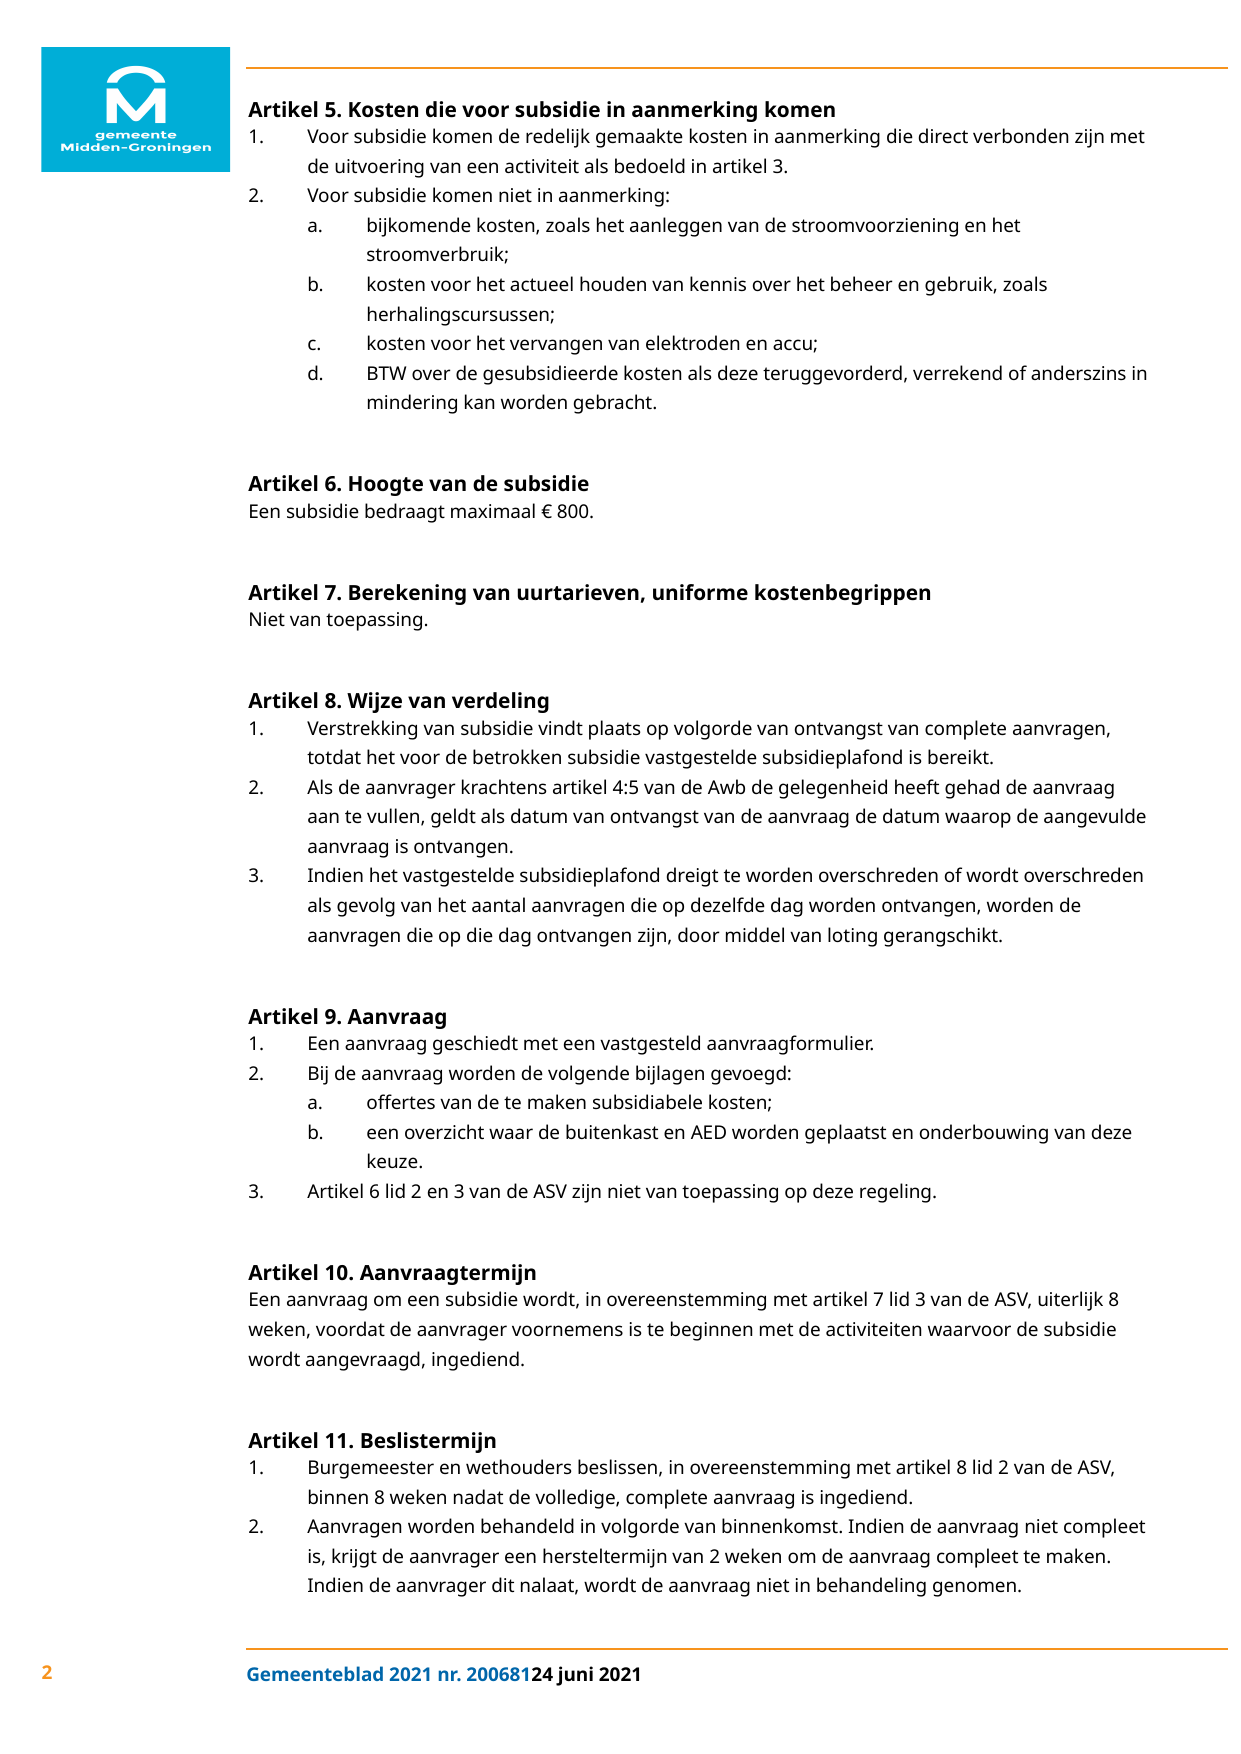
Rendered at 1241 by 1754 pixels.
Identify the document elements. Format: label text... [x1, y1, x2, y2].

picture [184, 146, 190, 153]
text Artikel 5. Kosten die voor subsidie in aanmerking komen [248, 95, 1152, 123]
text Artikel 8. Wijze van verdeling [248, 686, 1152, 715]
text Een aanvraag om een subsidie wordt, in overeenstemming met artikel 7 lid 3 van de ASV, uiterlijk 8 weken, voordat de aanvrager voornemens is te beginnen met de activiteiten waarvoor de subsidie wordt aangevraagd, ingediend. [248, 1287, 1152, 1372]
text Artikel 6. Hoogte van de subsidie [248, 469, 1152, 498]
list Bij de aanvraag worden de volgende bijlagen gevoegd: [248, 1060, 1152, 1086]
list Indien het vastgestelde subsidieplafond dreigt te worden overschreden of wordt overschreden als gevolg van het aantal aanvragen die op dezelfde dag worden ontvangen, worden de aanvragen die op die dag ontvangen zijn, door middel van loting gerangschikt. [248, 863, 1152, 948]
list Artikel 6 lid 2 en 3 van de ASV zijn niet van toepassing op deze regeling. [248, 1178, 1152, 1204]
list Voor subsidie komen de redelijk gemaakte kosten in aanmerking die direct verbonden zijn met de uitvoering van een activiteit als bedoeld in artikel 3. [248, 123, 1152, 178]
list BTW over de gesubsidieerde kosten als deze teruggevorderd, verrekend of anderszins in mindering kan worden gebracht. [307, 360, 1152, 415]
picture [108, 66, 164, 82]
text Artikel 11. Beslistermijn [248, 1426, 1152, 1454]
list kosten voor het vervangen van elektroden en accu; [307, 330, 1152, 356]
list Burgemeester en wethouders beslissen, in overeenstemming met artikel 8 lid 2 van de ASV, binnen 8 weken nadat de volledige, complete aanvraag is ingediend. [248, 1454, 1152, 1509]
list bijkomende kosten, zoals het aanleggen van de stroomvoorziening en het stroomverbruik; [307, 212, 1152, 267]
list Voor subsidie komen niet in aanmerking: [248, 182, 1152, 208]
list Aanvragen worden behandeld in volgorde van binnenkomst. Indien de aanvraag niet compleet is, krijgt de aanvrager een hersteltermijn van 2 weken om de aanvraag compleet te maken. Indien de aanvrager dit nalaat, wordt de aanvraag niet in behandeling genomen. [248, 1513, 1152, 1598]
list kosten voor het actueel houden van kennis over het beheer en gebruik, zoals herhalingscursussen; [307, 271, 1152, 326]
text Een subsidie bedraagt maximaal € 800. [248, 498, 1152, 524]
list Verstrekking van subsidie vindt plaats op volgorde van ontvangst van complete aanvragen, totdat het voor de betrokken subsidie vastgestelde subsidieplafond is bereikt. [248, 715, 1152, 770]
text Artikel 7. Berekening van uurtarieven, uniforme kostenbegrippen [248, 578, 1152, 606]
picture [107, 89, 165, 122]
list Een aanvraag geschiedt met een vastgesteld aanvraagformulier. [248, 1030, 1152, 1056]
text Artikel 9. Aanvraag [248, 1002, 1152, 1030]
list een overzicht waar de buitenkast en AED worden geplaatst en onderbouwing van deze keuze. [307, 1119, 1152, 1174]
text Artikel 10. Aanvraagtermijn [248, 1258, 1152, 1287]
list Als de aanvrager krachtens artikel 4:5 van de Awb de gelegenheid heeft gehad de aanvraag aan te vullen, geldt als datum van ontvangst van de aanvraag de datum waarop de aangevulde aanvraag is ontvangen. [248, 774, 1152, 859]
text Niet van toepassing. [248, 606, 1152, 632]
list offertes van de te maken subsidiabele kosten; [307, 1089, 1152, 1115]
